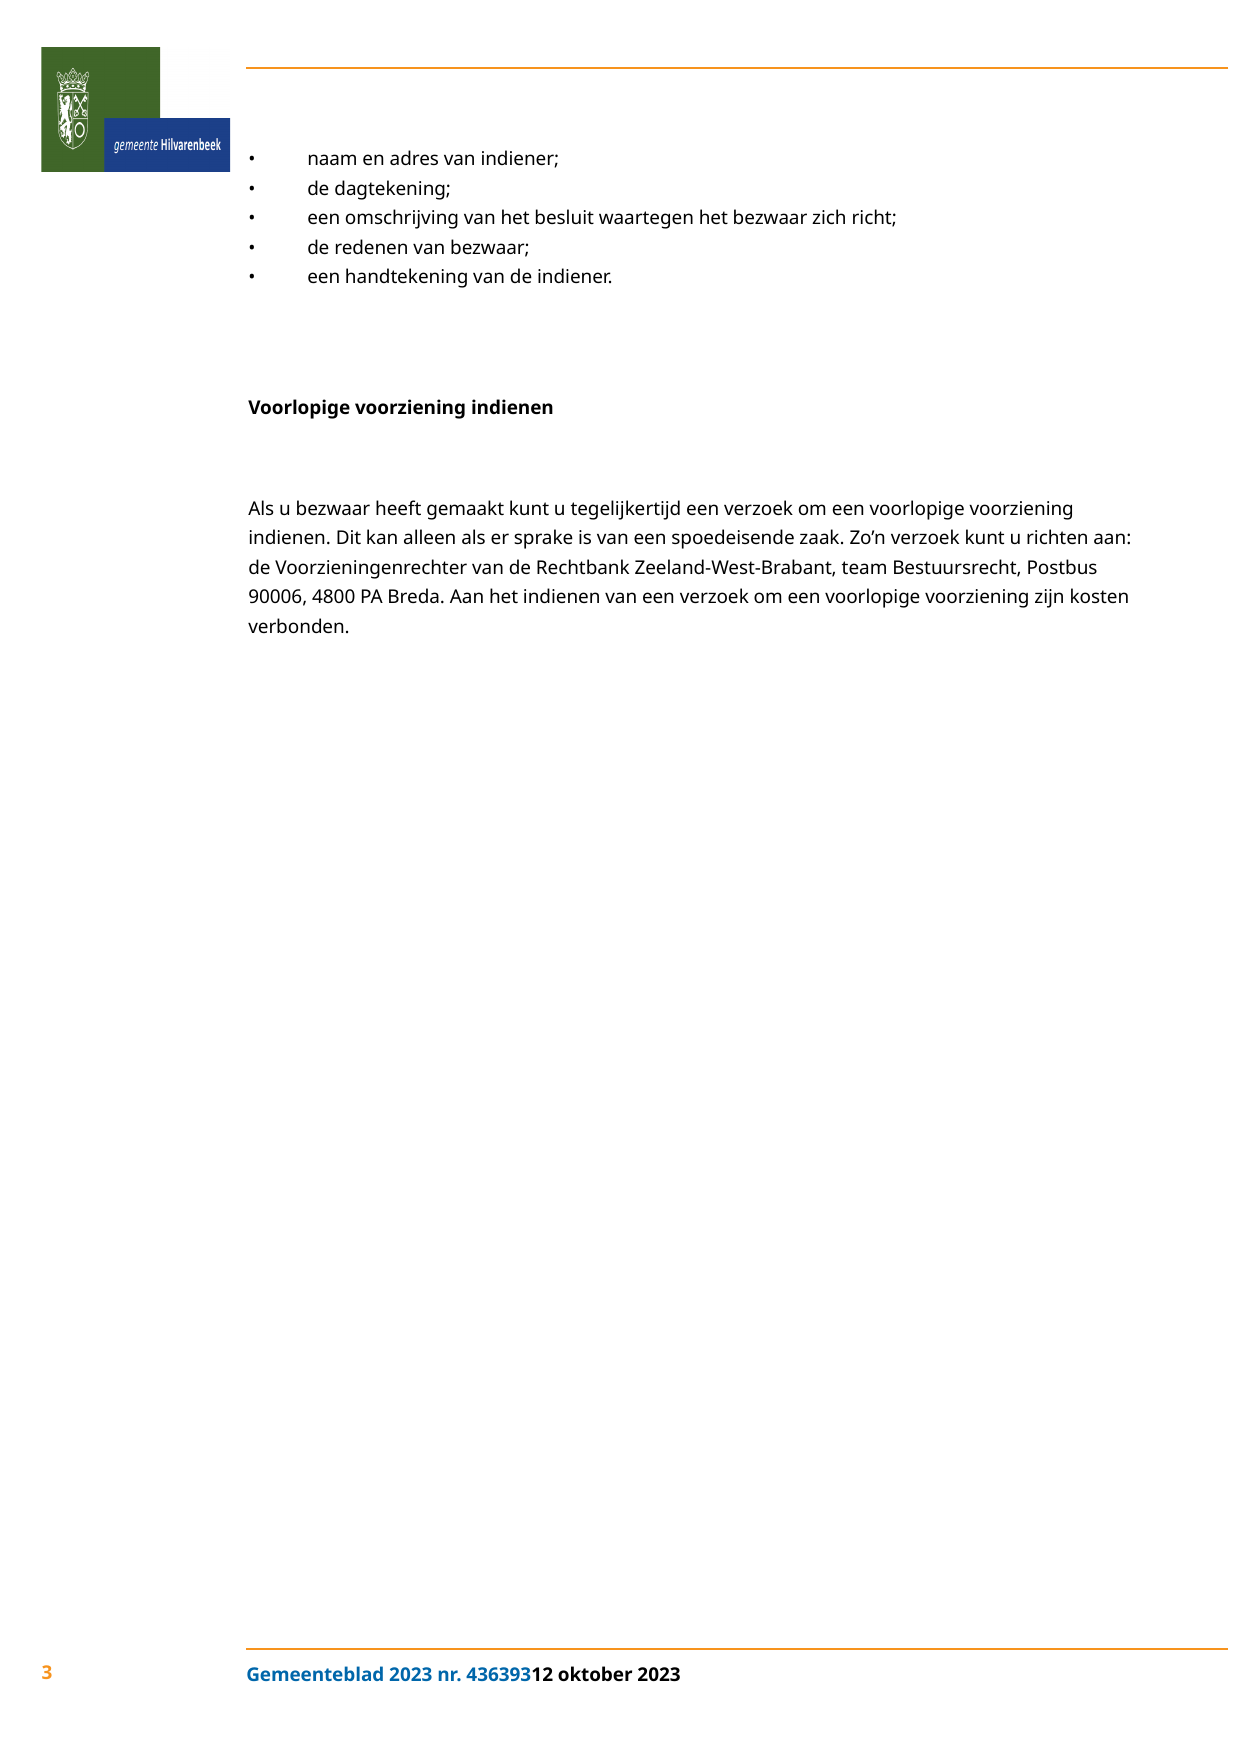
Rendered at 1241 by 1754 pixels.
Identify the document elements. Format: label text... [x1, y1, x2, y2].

list de dagtekening; [248, 175, 1152, 201]
list de redenen van bezwaar; [248, 234, 1152, 260]
list een handtekening van de indiener. [248, 263, 1152, 289]
list naam en adres van indiener; [248, 145, 1152, 171]
picture [41, 47, 231, 172]
list een omschrijving van het besluit waartegen het bezwaar zich richt; [248, 204, 1152, 230]
text Voorlopige voorziening indienen [248, 394, 1152, 420]
text Als u bezwaar heeft gemaakt kunt u tegelijkertijd een verzoek om een voorlopige voorziening indienen. Dit kan alleen als er sprake is van een spoedeisende zaak. Zo’n verzoek kunt u richten aan: de Voorzieningenrechter van de Rechtbank Zeeland-West-Brabant, team Bestuursrecht, Postbus 90006, 4800 PA Breda. Aan het indienen van een verzoek om een voorlopige voorziening zijn kosten verbonden. [248, 495, 1152, 639]
